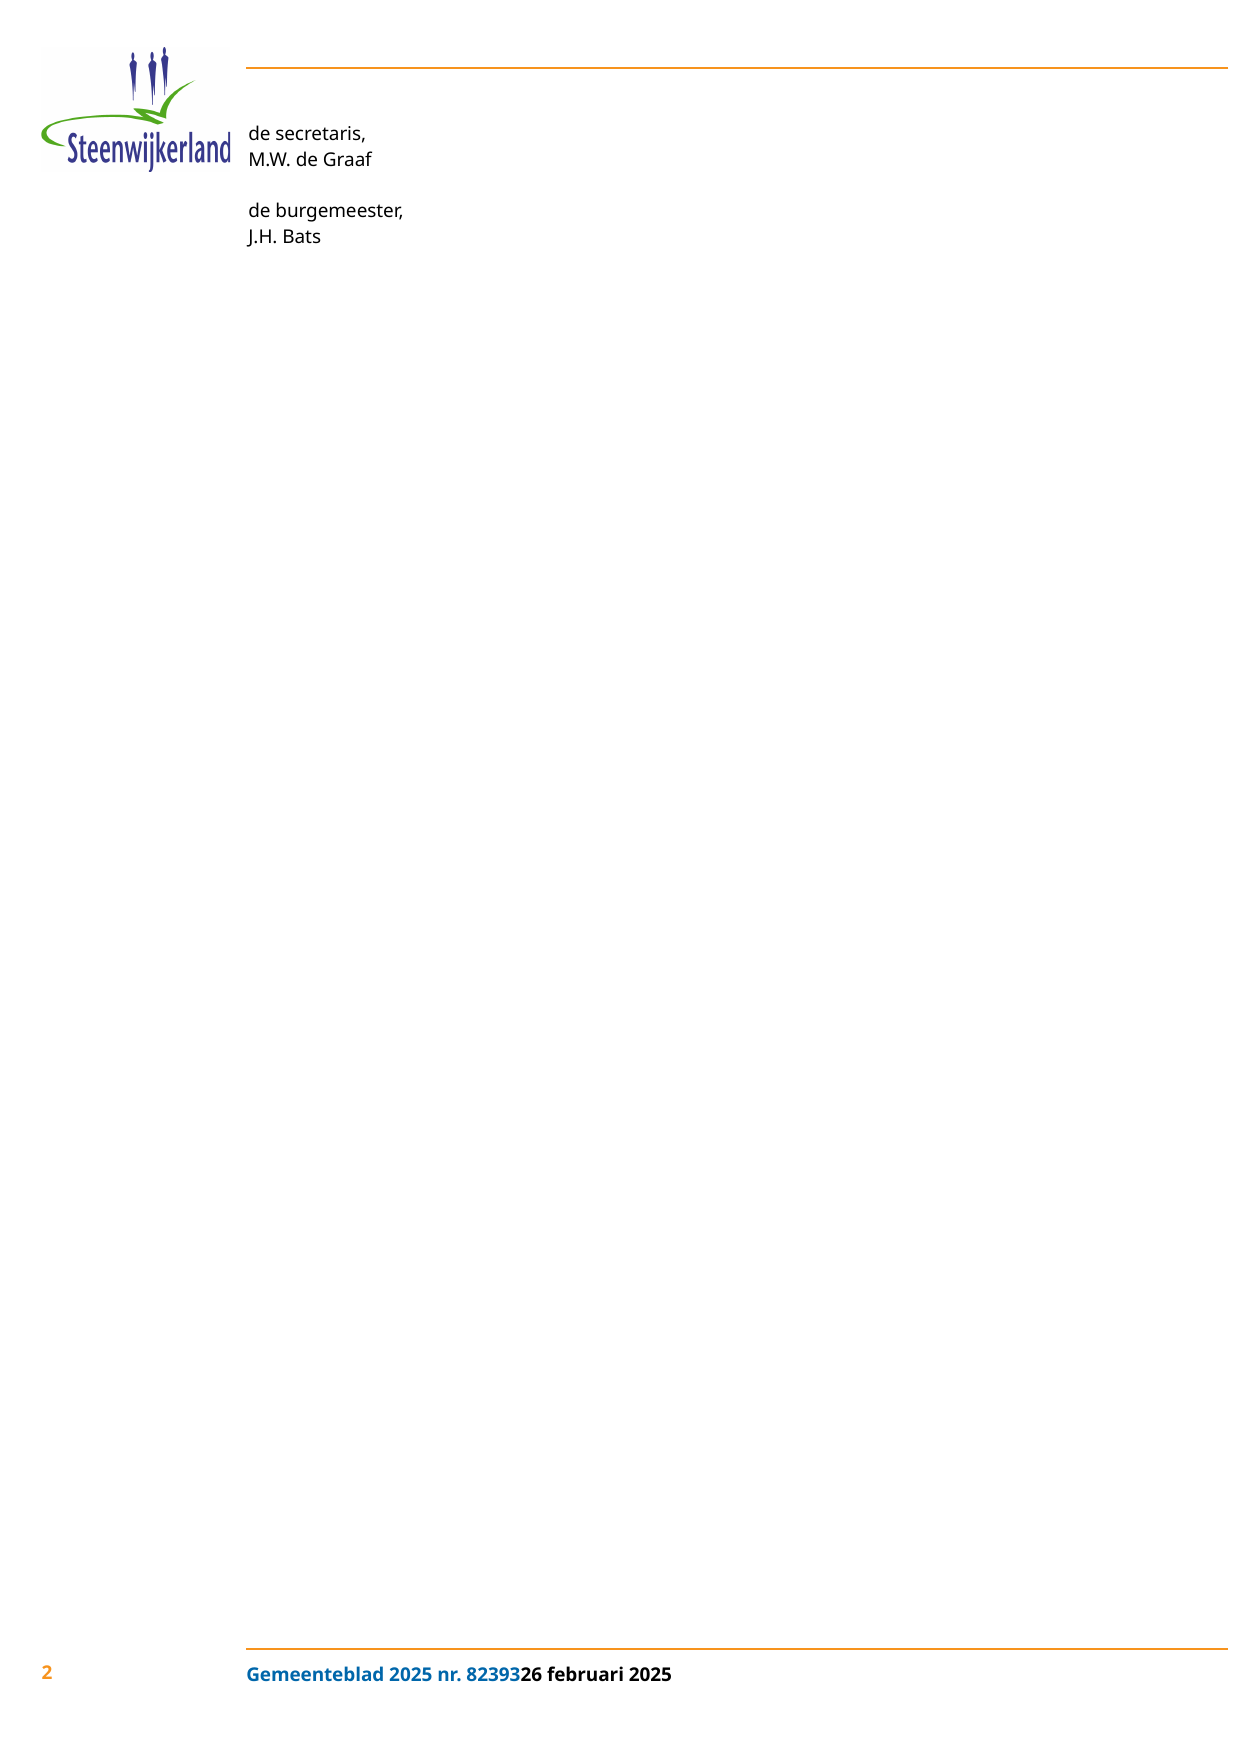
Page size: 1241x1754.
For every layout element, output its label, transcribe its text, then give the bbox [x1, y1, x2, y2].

text de burgemeester, [248, 198, 1152, 223]
picture [41, 47, 231, 172]
text J.H. Bats [248, 223, 1152, 249]
text M.W. de Graaf [248, 146, 1152, 172]
text de secretaris, [248, 121, 1152, 146]
